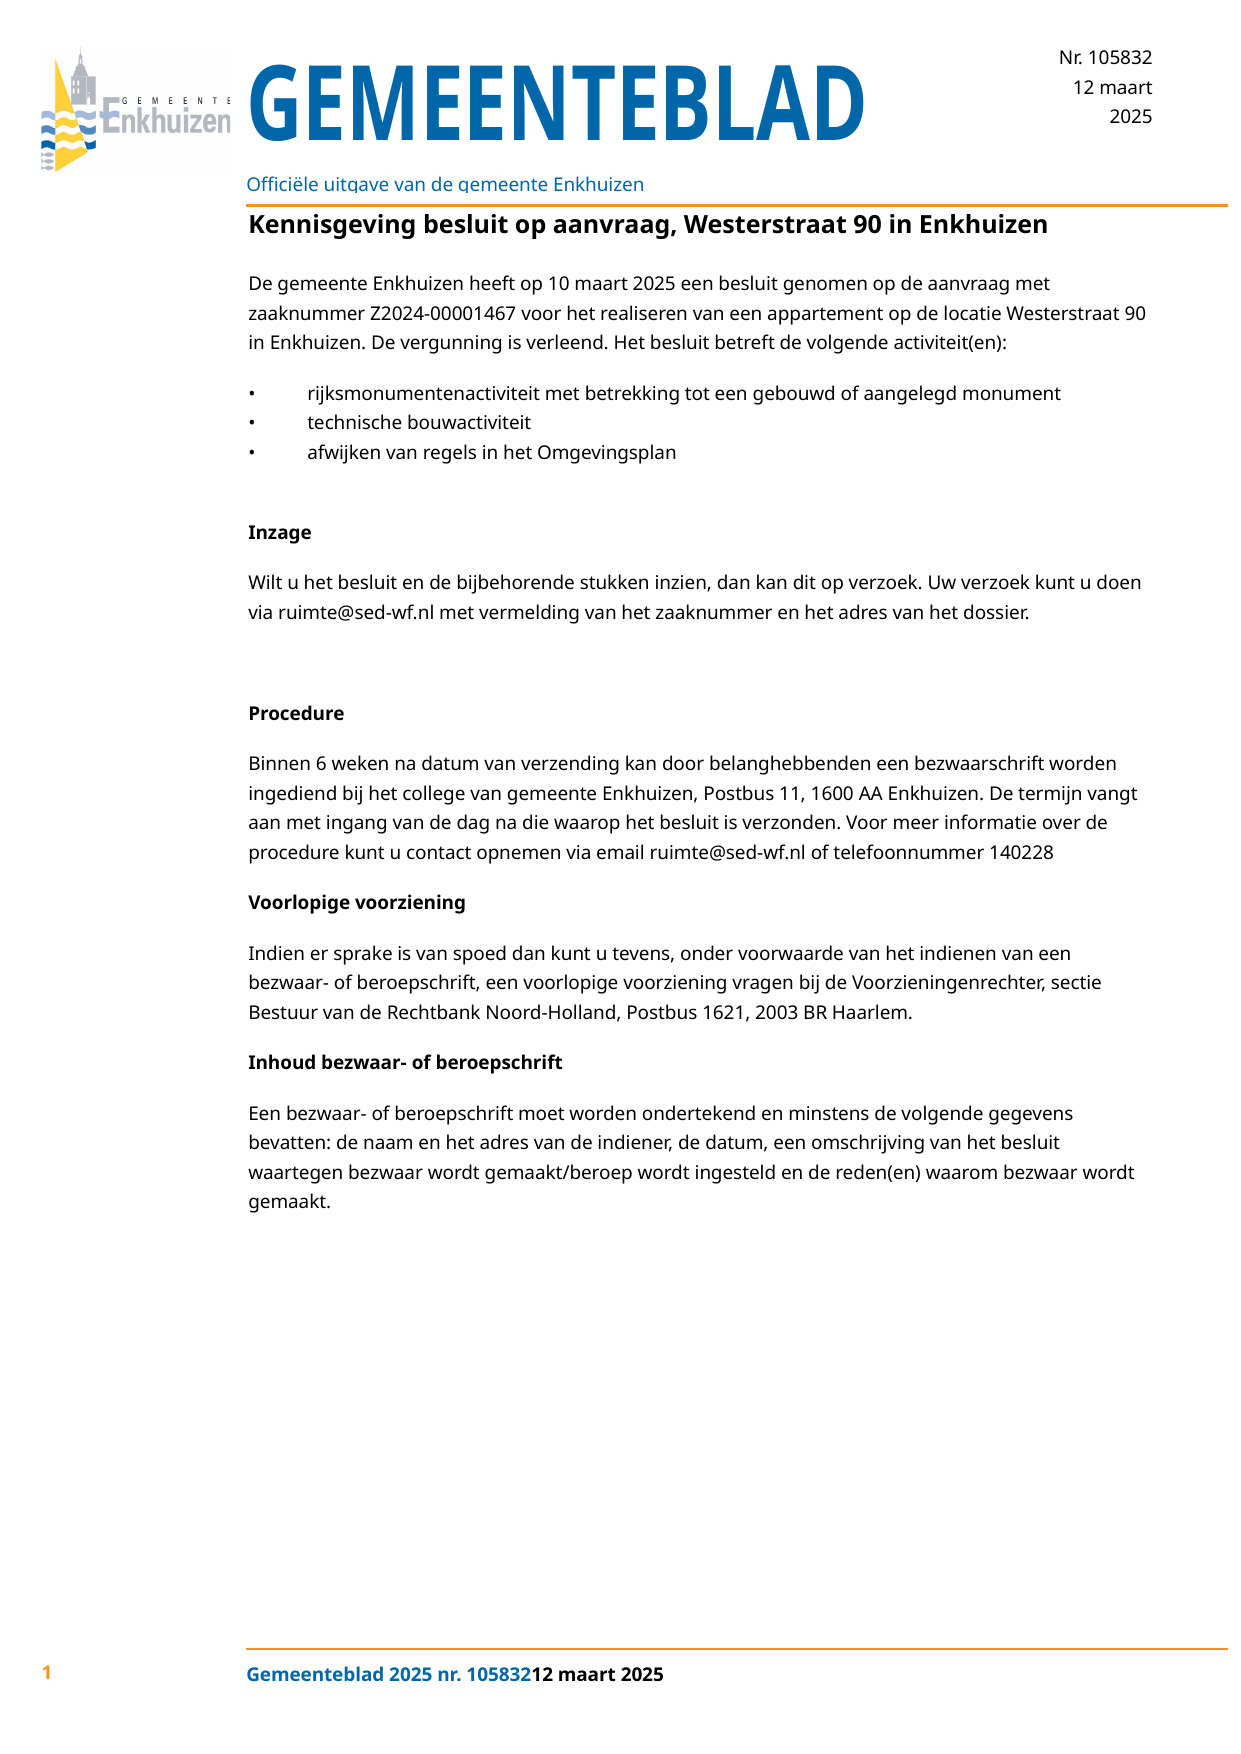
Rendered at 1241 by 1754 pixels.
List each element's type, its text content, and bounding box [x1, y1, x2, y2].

text Procedure [248, 700, 1152, 726]
text Indien er sprake is van spoed dan kunt u tevens, onder voorwaarde van het indienen van een bezwaar- of beroepschrift, een voorlopige voorziening vragen bij de Voorzieningenrechter, sectie Bestuur van de Rechtbank Noord-Holland, Postbus 1621, 2003 BR Haarlem. [248, 940, 1152, 1025]
text Kennisgeving besluit op aanvraag, Westerstraat 90 in Enkhuizen [248, 207, 1152, 241]
text Wilt u het besluit en de bijbehorende stukken inzien, dan kan dit op verzoek. Uw verzoek kunt u doen via ruimte@sed-wf.nl met vermelding van het zaaknummer en het adres van het dossier. [248, 569, 1152, 625]
text De gemeente Enkhuizen heeft op 10 maart 2025 een besluit genomen op de aanvraag met zaaknummer Z2024-00001467 voor het realiseren van een appartement op de locatie Westerstraat 90 in Enkhuizen. De vergunning is verleend. Het besluit betreft de volgende activiteit(en): [248, 270, 1152, 355]
list afwijken van regels in het Omgevingsplan [248, 439, 1152, 465]
list technische bouwactiviteit [248, 409, 1152, 435]
text Inhoud bezwaar- of beroepschrift [248, 1049, 1152, 1075]
text Een bezwaar- of beroepschrift moet worden ondertekend en minstens de volgende gegevens bevatten: de naam en het adres van de indiener, de datum, een omschrijving van het besluit waartegen bezwaar wordt gemaakt/beroep wordt ingesteld en de reden(en) waarom bezwaar wordt gemaakt. [248, 1100, 1152, 1214]
picture [41, 47, 231, 172]
text Binnen 6 weken na datum van verzending kan door belanghebbenden een bezwaarschrift worden ingediend bij het college van gemeente Enkhuizen, Postbus 11, 1600 AA Enkhuizen. De termijn vangt aan met ingang van de dag na die waarop het besluit is verzonden. Voor meer informatie over de procedure kunt u contact opnemen via email ruimte@sed-wf.nl of telefoonnummer 140228 [248, 750, 1152, 865]
text Voorlopige voorziening [248, 889, 1152, 915]
text Inzage [248, 519, 1152, 545]
list rijksmonumentenactiviteit met betrekking tot een gebouwd of aangelegd monument [248, 380, 1152, 406]
